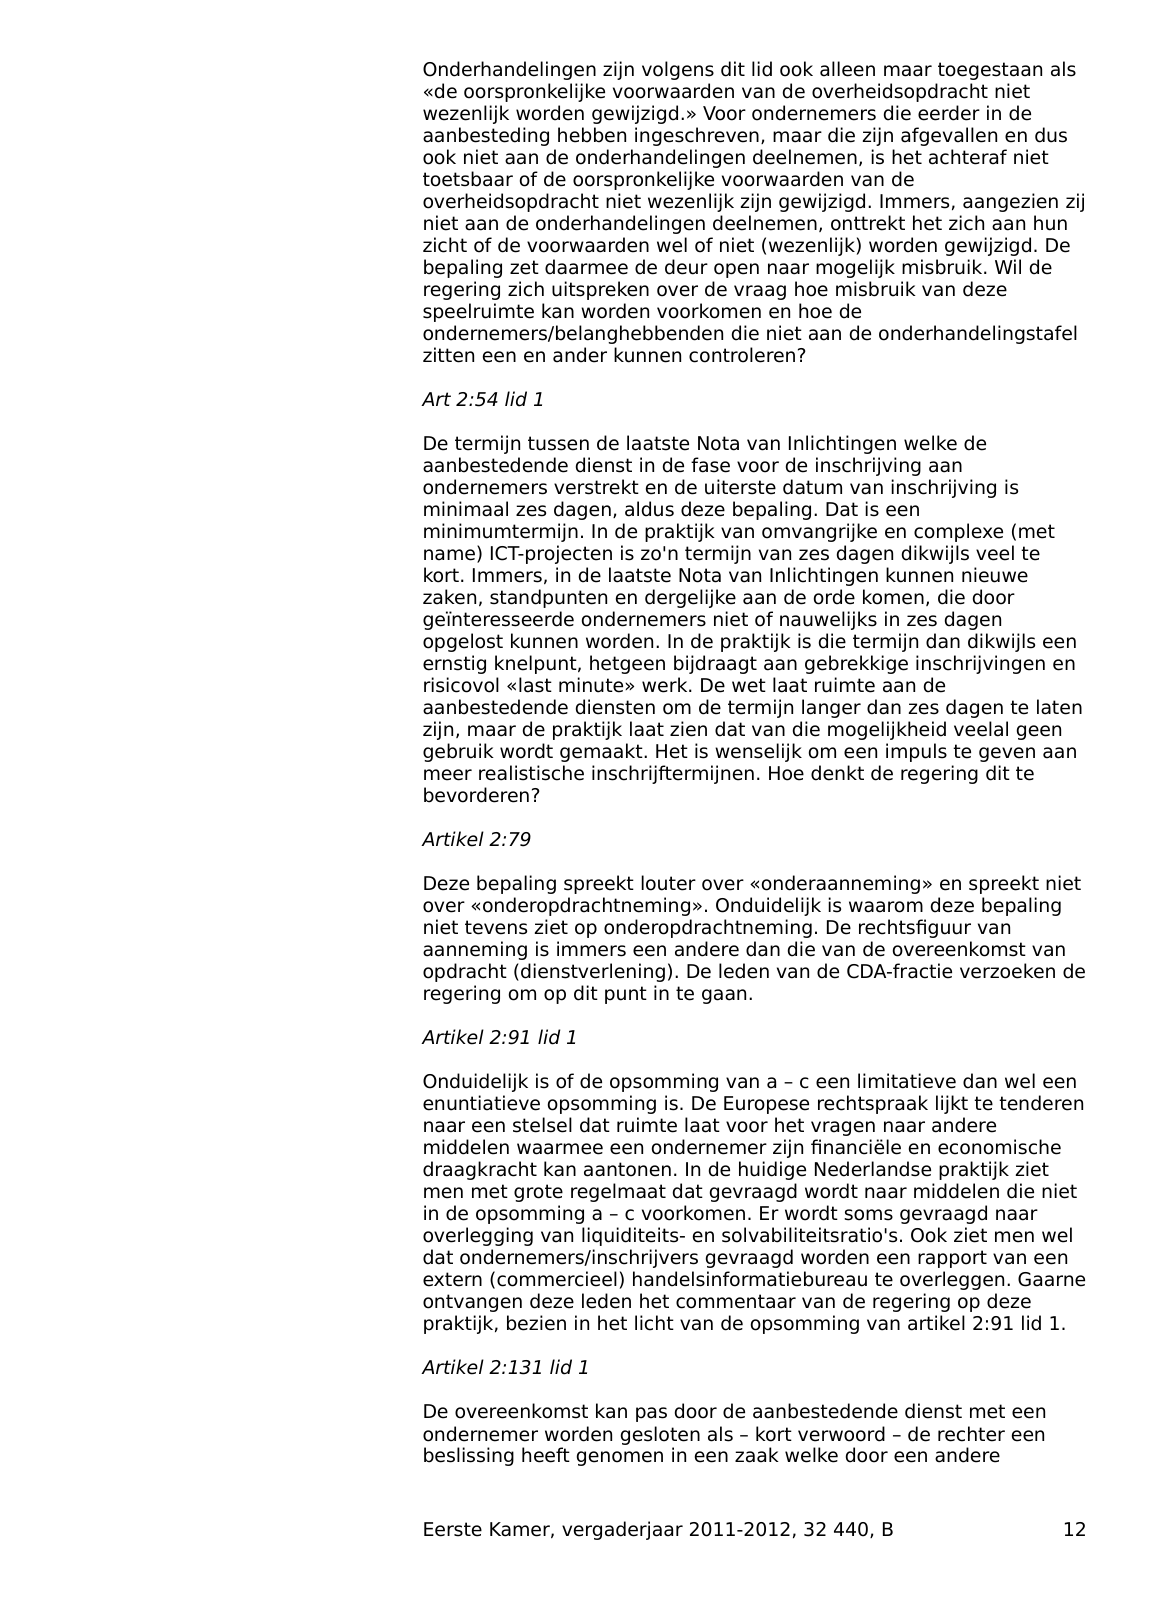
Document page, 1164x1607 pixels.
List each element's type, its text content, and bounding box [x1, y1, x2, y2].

text Onderhandelingen zijn volgens dit lid ook alleen maar toegestaan als «de oorspronkelijke voorwaarden van de overheidsopdracht niet wezenlijk worden gewijzigd.» Voor ondernemers die eerder in de aanbesteding hebben ingeschreven, maar die zijn afgevallen en dus ook niet aan de onderhandelingen deelnemen, is het achteraf niet toetsbaar of de oorspronkelijke voorwaarden van de overheidsopdracht niet wezenlijk zijn gewijzigd. Immers, aangezien zij niet aan de onderhandelingen deelnemen, onttrekt het zich aan hun zicht of de voorwaarden wel of niet (wezenlijk) worden gewijzigd. De bepaling zet daarmee de deur open naar mogelijk misbruik. Wil de regering zich uitspreken over de vraag hoe misbruik van deze speelruimte kan worden voorkomen en hoe de ondernemers/belanghebbenden die niet aan de onderhandelingstafel zitten een en ander kunnen controleren? [422, 59, 1087, 367]
subtitle Art 2:54 lid 1 [422, 389, 1087, 411]
text De termijn tussen de laatste Nota van Inlichtingen welke de aanbestedende dienst in de fase voor de inschrijving aan ondernemers verstrekt en de uiterste datum van inschrijving is minimaal zes dagen, aldus deze bepaling. Dat is een minimumtermijn. In de praktijk van omvangrijke en complexe (met name) ICT-projecten is zo'n termijn van zes dagen dikwijls veel te kort. Immers, in de laatste Nota van Inlichtingen kunnen nieuwe zaken, standpunten en dergelijke aan de orde komen, die door geïnteresseerde ondernemers niet of nauwelijks in zes dagen opgelost kunnen worden. In de praktijk is die termijn dan dikwijls een ernstig knelpunt, hetgeen bijdraagt aan gebrekkige inschrijvingen en risicovol «last minute» werk. De wet laat ruimte aan de aanbestedende diensten om de termijn langer dan zes dagen te laten zijn, maar de praktijk laat zien dat van die mogelijkheid veelal geen gebruik wordt gemaakt. Het is wenselijk om een impuls te geven aan meer realistische inschrijftermijnen. Hoe denkt de regering dit te bevorderen? [422, 433, 1087, 807]
subtitle Artikel 2:91 lid 1 [422, 1027, 1087, 1049]
subtitle Artikel 2:79 [422, 829, 1087, 851]
text De overeenkomst kan pas door de aanbestedende dienst met een ondernemer worden gesloten als – kort verwoord – de rechter een beslissing heeft genomen in een zaak welke door een andere [422, 1401, 1087, 1467]
text Deze bepaling spreekt louter over «onderaanneming» en spreekt niet over «onderopdrachtneming». Onduidelijk is waarom deze bepaling niet tevens ziet op onderopdrachtneming. De rechtsfiguur van aanneming is immers een andere dan die van de overeenkomst van opdracht (dienstverlening). De leden van de CDA-fractie verzoeken de regering om op dit punt in te gaan. [422, 873, 1087, 1005]
subtitle Artikel 2:131 lid 1 [422, 1357, 1087, 1379]
text Onduidelijk is of de opsomming van a – c een limitatieve dan wel een enuntiatieve opsomming is. De Europese rechtspraak lijkt te tenderen naar een stelsel dat ruimte laat voor het vragen naar andere middelen waarmee een ondernemer zijn financiële en economische draagkracht kan aantonen. In de huidige Nederlandse praktijk ziet men met grote regelmaat dat gevraagd wordt naar middelen die niet in de opsomming a – c voorkomen. Er wordt soms gevraagd naar overlegging van liquiditeits- en solvabiliteitsratio's. Ook ziet men wel dat ondernemers/inschrijvers gevraagd worden een rapport van een extern (commercieel) handelsinformatiebureau te overleggen. Gaarne ontvangen deze leden het commentaar van de regering op deze praktijk, bezien in het licht van de opsomming van artikel 2:91 lid 1. [422, 1071, 1087, 1335]
